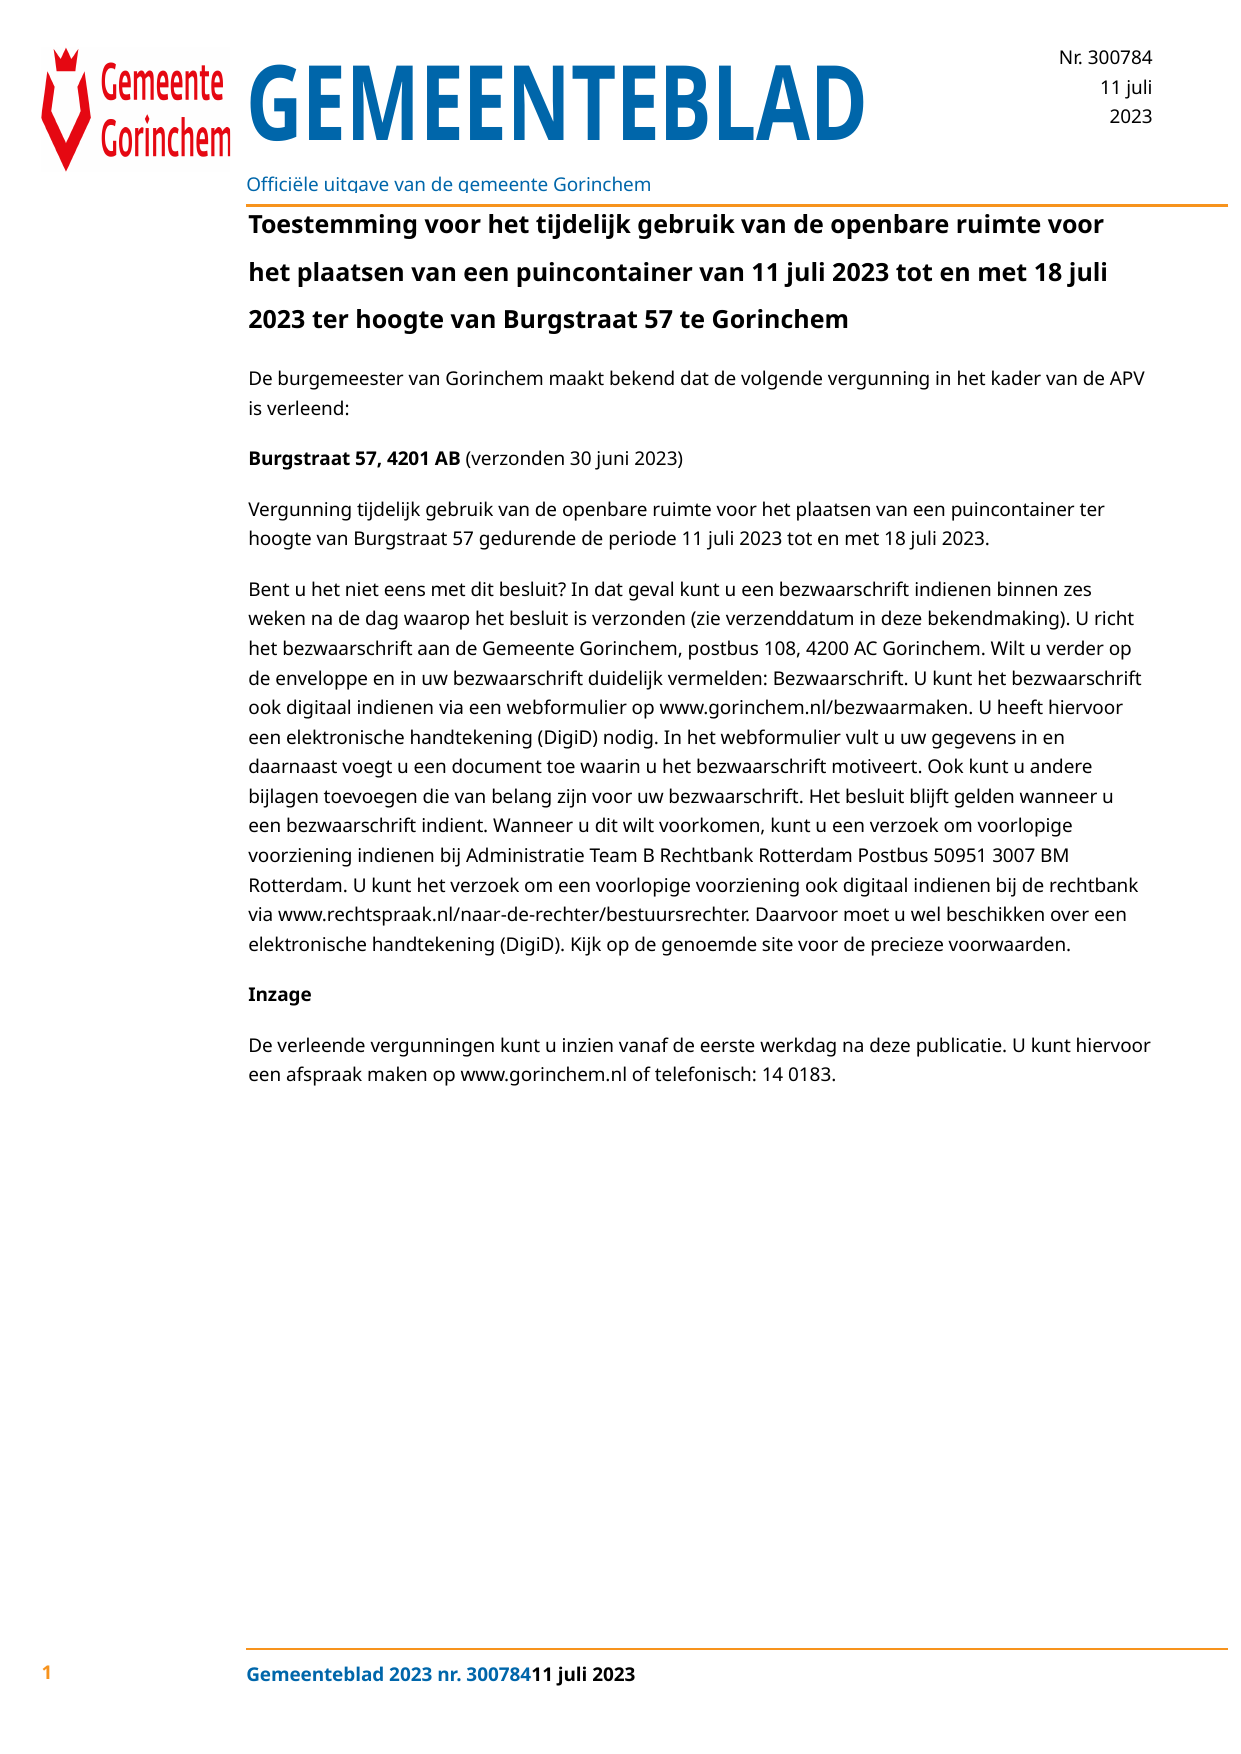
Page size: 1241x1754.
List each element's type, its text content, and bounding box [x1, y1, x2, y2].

text Vergunning tijdelijk gebruik van de openbare ruimte voor het plaatsen van een puincontainer ter hoogte van Burgstraat 57 gedurende de periode 11 juli 2023 tot en met 18 juli 2023. [248, 496, 1152, 551]
text Bent u het niet eens met dit besluit? In dat geval kunt u een bezwaarschrift indienen binnen zes weken na de dag waarop het besluit is verzonden (zie verzenddatum in deze bekendmaking). U richt het bezwaarschrift aan de Gemeente Gorinchem, postbus 108, 4200 AC Gorinchem. Wilt u verder op de enveloppe en in uw bezwaarschrift duidelijk vermelden: Bezwaarschrift. U kunt het bezwaarschrift ook digitaal indienen via een webformulier op www.gorinchem.nl/bezwaarmaken. U heeft hiervoor een elektronische handtekening (DigiD) nodig. In het webformulier vult u uw gegevens in en daarnaast voegt u een document toe waarin u het bezwaarschrift motiveert. Ook kunt u andere bijlagen toevoegen die van belang zijn voor uw bezwaarschrift. Het besluit blijft gelden wanneer u een bezwaarschrift indient. Wanneer u dit wilt voorkomen, kunt u een verzoek om voorlopige voorziening indienen bij Administratie Team B Rechtbank Rotterdam Postbus 50951 3007 BM Rotterdam. U kunt het verzoek om een voorlopige voorziening ook digitaal indienen bij de rechtbank via www.rechtspraak.nl/naar-de-rechter/bestuursrechter. Daarvoor moet u wel beschikken over een elektronische handtekening (DigiD). Kijk op de genoemde site voor de precieze voorwaarden. [248, 576, 1152, 957]
text De burgemeester van Gorinchem maakt bekend dat de volgende vergunning in het kader van de APV is verleend: [248, 366, 1152, 421]
text Inzage [248, 981, 1152, 1007]
text Toestemming voor het tijdelijk gebruik van de openbare ruimte voor het plaatsen van een puincontainer van 11 juli 2023 tot en met 18 juli 2023 ter hoogte van Burgstraat 57 te Gorinchem [248, 207, 1152, 336]
picture [41, 47, 231, 172]
text Burgstraat 57, 4201 AB (verzonden 30 juni 2023) [248, 446, 1152, 471]
text De verleende vergunningen kunt u inzien vanaf de eerste werkdag na deze publicatie. U kunt hiervoor een afspraak maken op www.gorinchem.nl of telefonisch: 14 0183. [248, 1032, 1152, 1087]
